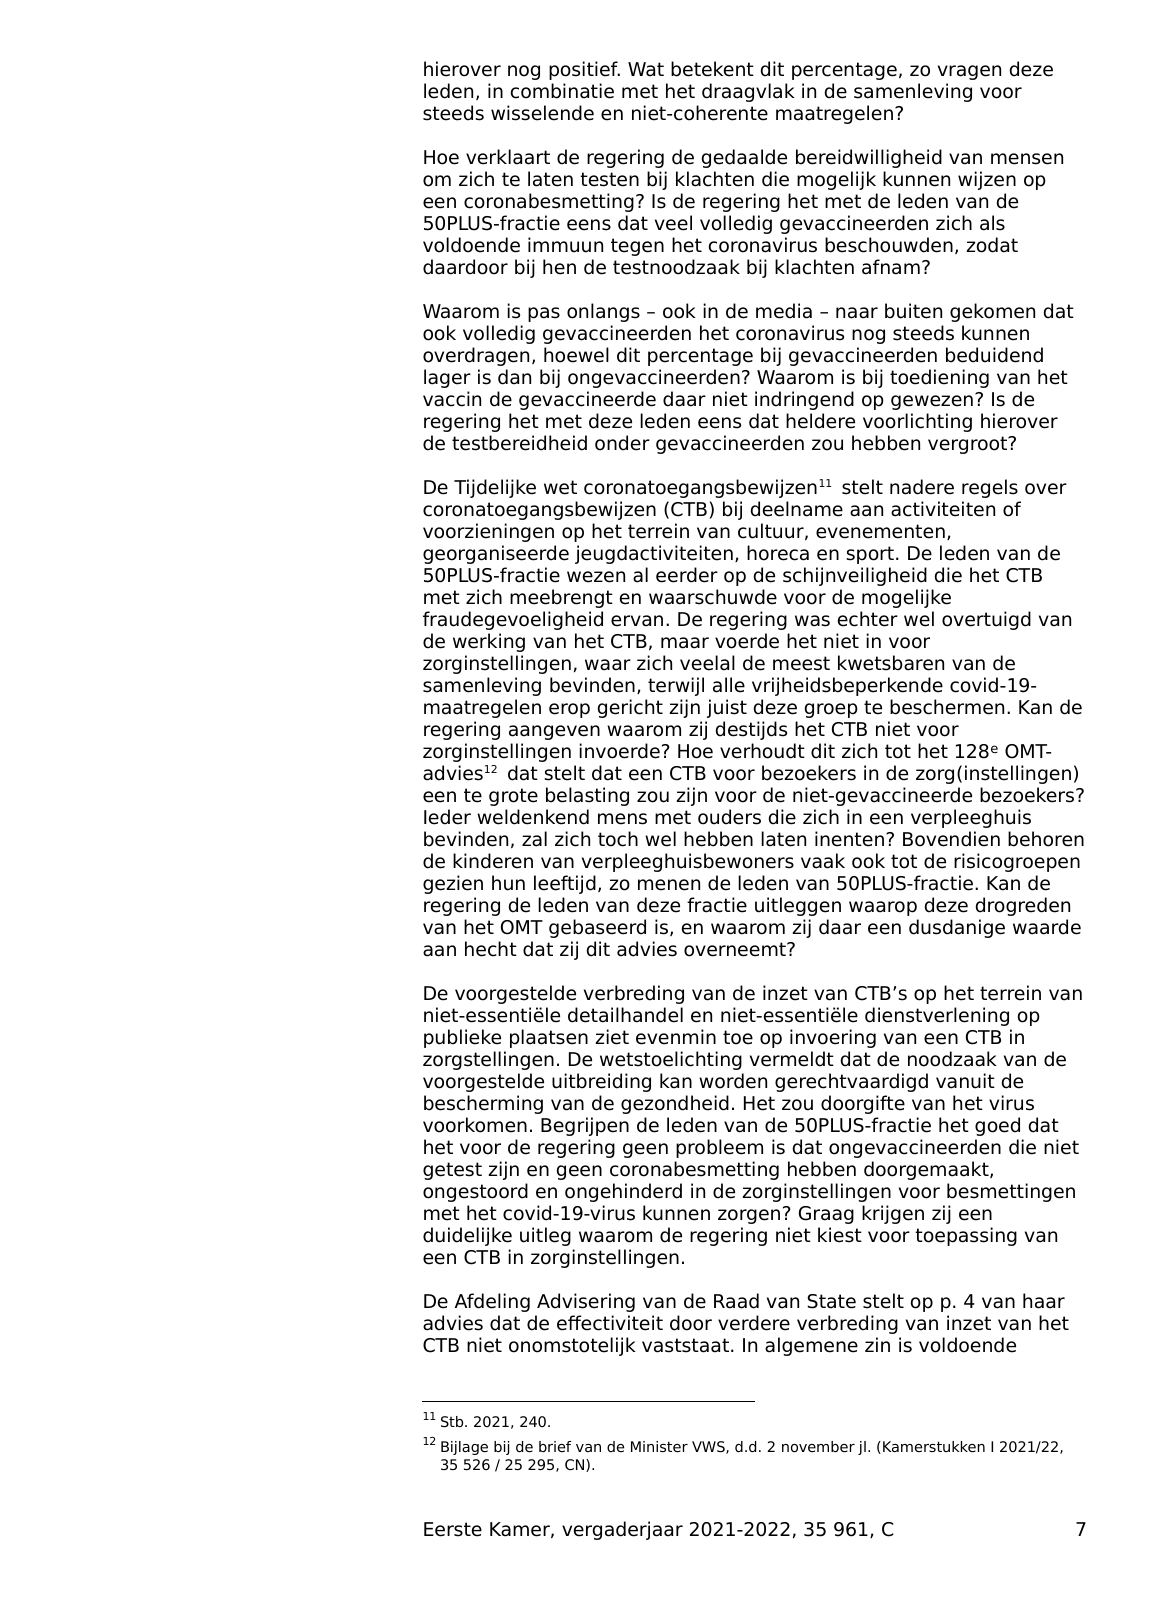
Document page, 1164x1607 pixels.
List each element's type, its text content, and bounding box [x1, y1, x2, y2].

text De voorgestelde verbreding van de inzet van CTB’s op het terrein van niet-essentiële detailhandel en niet-essentiële dienstverlening op publieke plaatsen ziet evenmin toe op invoering van een CTB in zorgstellingen. De wetstoelichting vermeldt dat de noodzaak van de voorgestelde uitbreiding kan worden gerechtvaardigd vanuit de bescherming van de gezondheid. Het zou doorgifte van het virus voorkomen. Begrijpen de leden van de 50PLUS-fractie het goed dat het voor de regering geen probleem is dat ongevaccineerden die niet getest zijn en geen coronabesmetting hebben doorgemaakt, ongestoord en ongehinderd in de zorginstellingen voor besmettingen met het covid-19-virus kunnen zorgen? Graag krijgen zij een duidelijke uitleg waarom de regering niet kiest voor toepassing van een CTB in zorginstellingen. [422, 983, 1087, 1269]
text De Tijdelijke wet coronatoegangsbewijzen stelt nadere regels over coronatoegangsbewijzen (CTB) bij deelname aan activiteiten of voorzieningen op het terrein van cultuur, evenementen, georganiseerde jeugdactiviteiten, horeca en sport. De leden van de 50PLUS-fractie wezen al eerder op de schijnveiligheid die het CTB met zich meebrengt en waarschuwde voor de mogelijke fraudegevoeligheid ervan. De regering was echter wel overtuigd van de werking van het CTB, maar voerde het niet in voor zorginstellingen, waar zich veelal de meest kwetsbaren van de samenleving bevinden, terwijl alle vrijheidsbeperkende covid-19-maatregelen erop gericht zijn juist deze groep te beschermen. Kan de regering aangeven waarom zij destijds het CTB niet voor zorginstellingen invoerde? Hoe verhoudt dit zich tot het 128e OMT-advies dat stelt dat een CTB voor bezoekers in de zorg(instellingen) een te grote belasting zou zijn voor de niet-gevaccineerde bezoekers? Ieder weldenkend mens met ouders die zich in een verpleeghuis bevinden, zal zich toch wel hebben laten inenten? Bovendien behoren de kinderen van verpleeghuisbewoners vaak ook tot de risicogroepen gezien hun leeftijd, zo menen de leden van 50PLUS-fractie. Kan de regering de leden van deze fractie uitleggen waarop deze drogreden van het OMT gebaseerd is, en waarom zij daar een dusdanige waarde aan hecht dat zij dit advies overneemt? [422, 477, 1087, 961]
text Waarom is pas onlangs – ook in de media – naar buiten gekomen dat ook volledig gevaccineerden het coronavirus nog steeds kunnen overdragen, hoewel dit percentage bij gevaccineerden beduidend lager is dan bij ongevaccineerden? Waarom is bij toediening van het vaccin de gevaccineerde daar niet indringend op gewezen? Is de regering het met deze leden eens dat heldere voorlichting hierover de testbereidheid onder gevaccineerden zou hebben vergroot? [422, 301, 1087, 455]
text hierover nog positief. Wat betekent dit percentage, zo vragen deze leden, in combinatie met het draagvlak in de samenleving voor steeds wisselende en niet-coherente maatregelen? [422, 59, 1087, 125]
text De Afdeling Advisering van de Raad van State stelt op p. 4 van haar advies dat de effectiviteit door verdere verbreding van inzet van het CTB niet onomstotelijk vaststaat. In algemene zin is voldoende [422, 1291, 1087, 1357]
text Stb. 2021, 240. [422, 1410, 1087, 1432]
text Hoe verklaart de regering de gedaalde bereidwilligheid van mensen om zich te laten testen bij klachten die mogelijk kunnen wijzen op een coronabesmetting? Is de regering het met de leden van de 50PLUS-fractie eens dat veel volledig gevaccineerden zich als voldoende immuun tegen het coronavirus beschouwden, zodat daardoor bij hen de testnoodzaak bij klachten afnam? [422, 147, 1087, 279]
text Bijlage bij de brief van de Minister VWS, d.d. 2 november jl. (Kamerstukken I 2021/22, 35 526 / 25 295, CN). [422, 1435, 1087, 1474]
